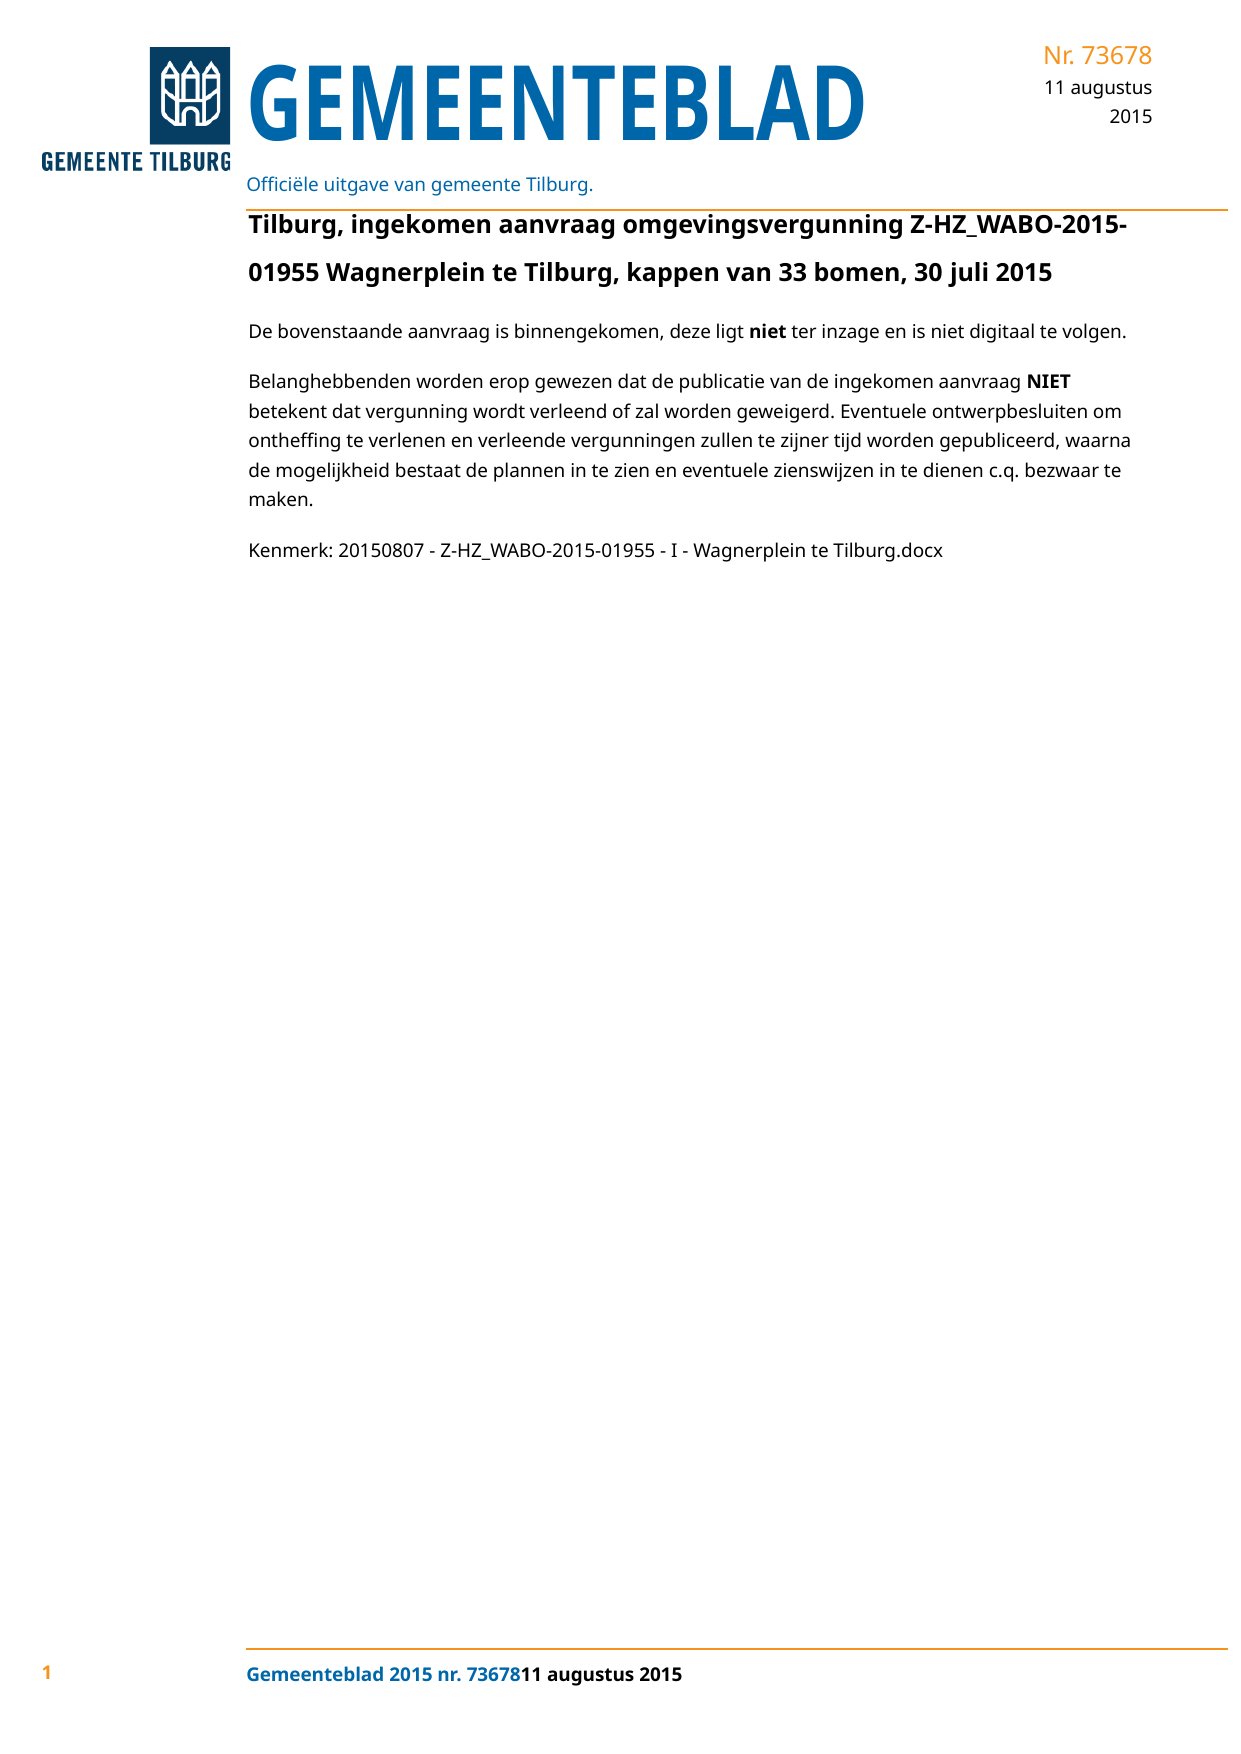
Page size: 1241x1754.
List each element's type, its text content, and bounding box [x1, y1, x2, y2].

text Tilburg, ingekomen aanvraag omgevingsvergunning Z-HZ_WABO-2015-01955 Wagnerplein te Tilburg, kappen van 33 bomen, 30 juli 2015 [248, 211, 1152, 288]
text Kenmerk: 20150807 - Z-HZ_WABO-2015-01955 - I - Wagnerplein te Tilburg.docx [248, 537, 1152, 563]
picture [41, 47, 231, 172]
text Belanghebbenden worden erop gewezen dat de publicatie van de ingekomen aanvraag NIET betekent dat vergunning wordt verleend of zal worden geweigerd. Eventuele ontwerpbesluiten om ontheffing te verlenen en verleende vergunningen zullen te zijner tijd worden gepubliceerd, waarna de mogelijkheid bestaat de plannen in te zien en eventuele zienswijzen in te dienen c.q. bezwaar te maken. [248, 368, 1152, 512]
text De bovenstaande aanvraag is binnengekomen, deze ligt niet ter inzage en is niet digitaal te volgen. [248, 318, 1152, 344]
